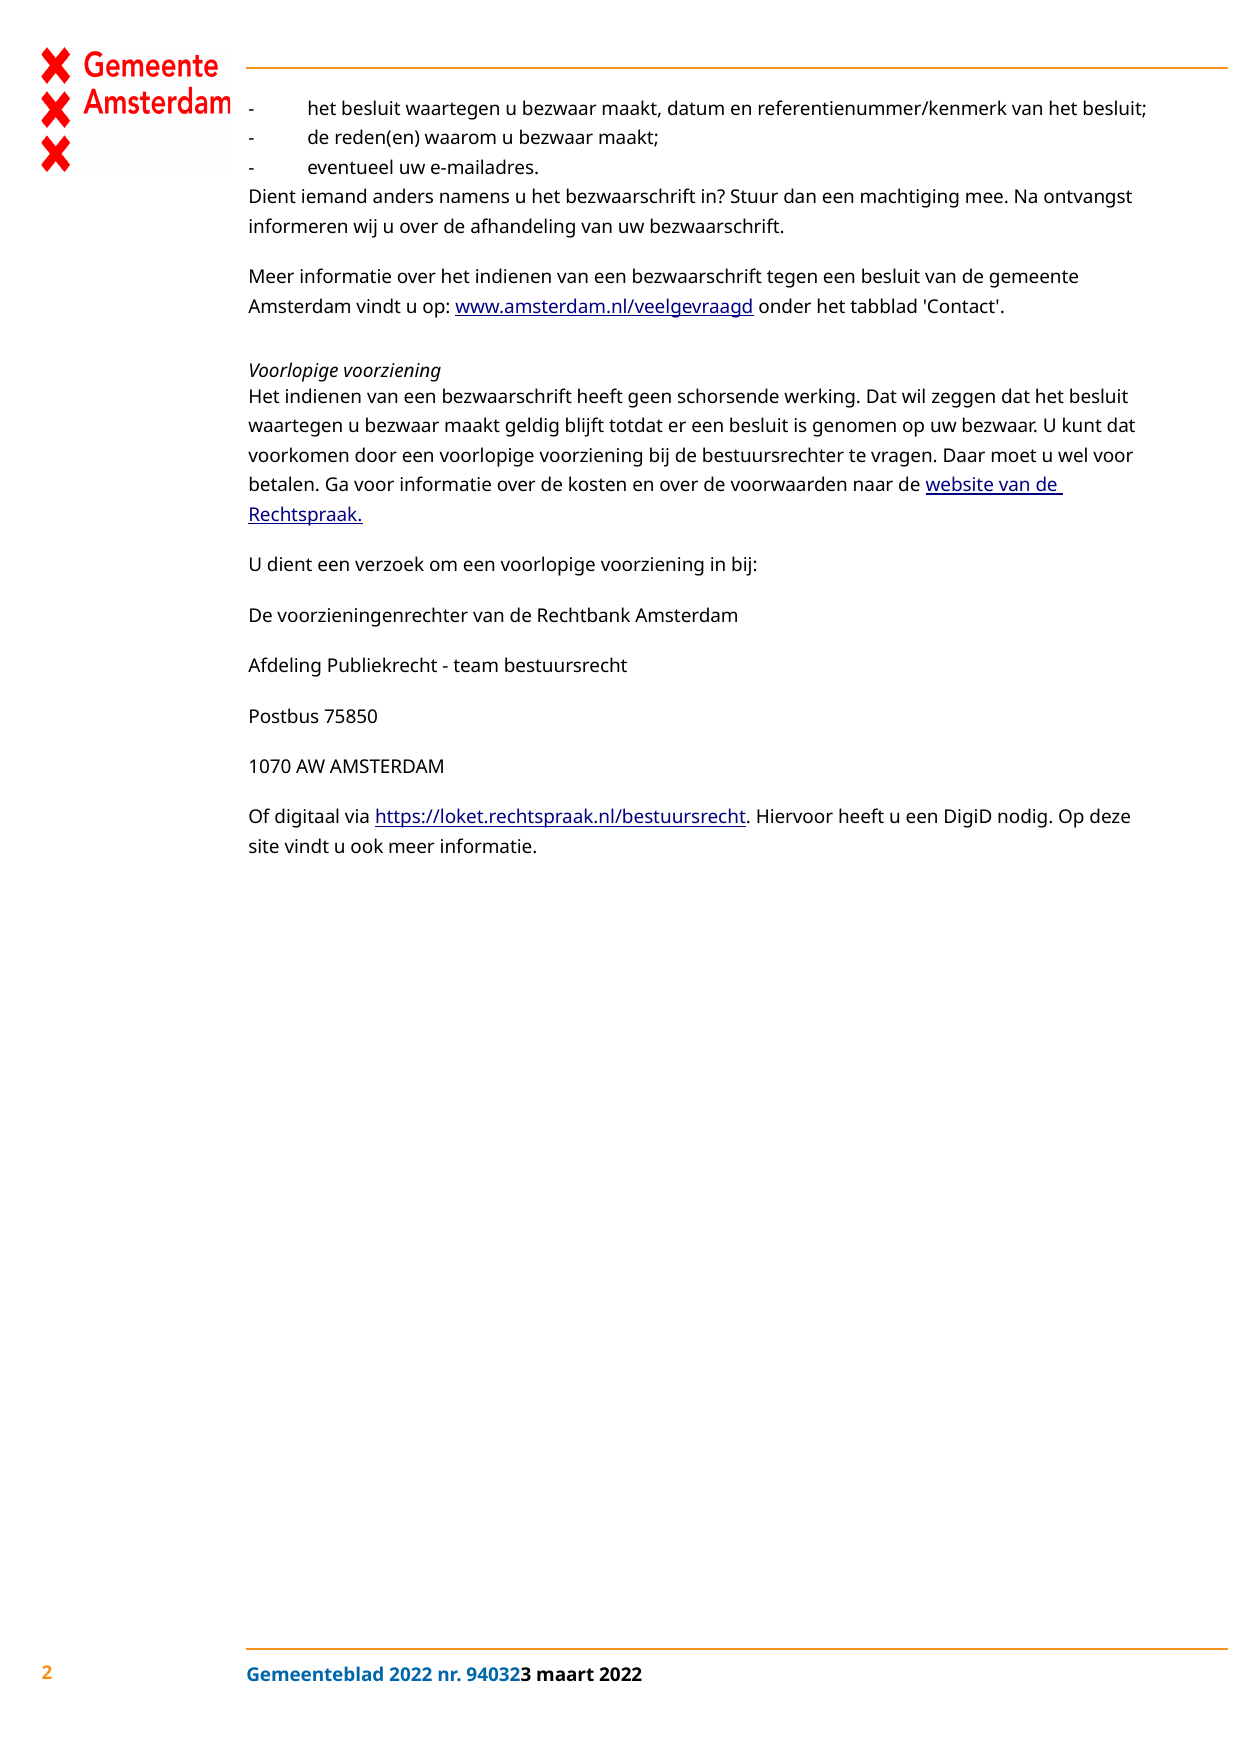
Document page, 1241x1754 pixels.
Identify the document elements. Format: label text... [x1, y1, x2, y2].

text Meer informatie over het indienen van een bezwaarschrift tegen een besluit van de gemeente Amsterdam vindt u op: www.amsterdam.nl/veelgevraagd onder het tabblad 'Contact'. [248, 263, 1152, 319]
text De voorzieningenrechter van de Rechtbank Amsterdam [248, 602, 1152, 628]
text Voorlopige voorziening [248, 357, 1152, 383]
picture [41, 47, 231, 172]
text Postbus 75850 [248, 703, 1152, 728]
list het besluit waartegen u bezwaar maakt, datum en referentienummer/kenmerk van het besluit; [248, 95, 1152, 121]
text Dient iemand anders namens u het bezwaarschrift in? Stuur dan een machtiging mee. Na ontvangst informeren wij u over de afhandeling van uw bezwaarschrift. [248, 183, 1152, 239]
text 1070 AW AMSTERDAM [248, 753, 1152, 779]
list eventueel uw e-mailadres. [248, 154, 1152, 180]
text U dient een verzoek om een voorlopige voorziening in bij: [248, 552, 1152, 577]
list de reden(en) waarom u bezwaar maakt; [248, 124, 1152, 150]
text Afdeling Publiekrecht - team bestuursrecht [248, 652, 1152, 678]
text Of digitaal via https://loket.rechtspraak.nl/bestuursrecht. Hiervoor heeft u een DigiD nodig. Op deze site vindt u ook meer informatie. [248, 804, 1152, 859]
text Het indienen van een bezwaarschrift heeft geen schorsende werking. Dat wil zeggen dat het besluit waartegen u bezwaar maakt geldig blijft totdat er een besluit is genomen op uw bezwaar. U kunt dat voorkomen door een voorlopige voorziening bij de bestuursrechter te vragen. Daar moet u wel voor betalen. Ga voor informatie over de kosten en over de voorwaarden naar de website van de Rechtspraak. [248, 383, 1152, 527]
